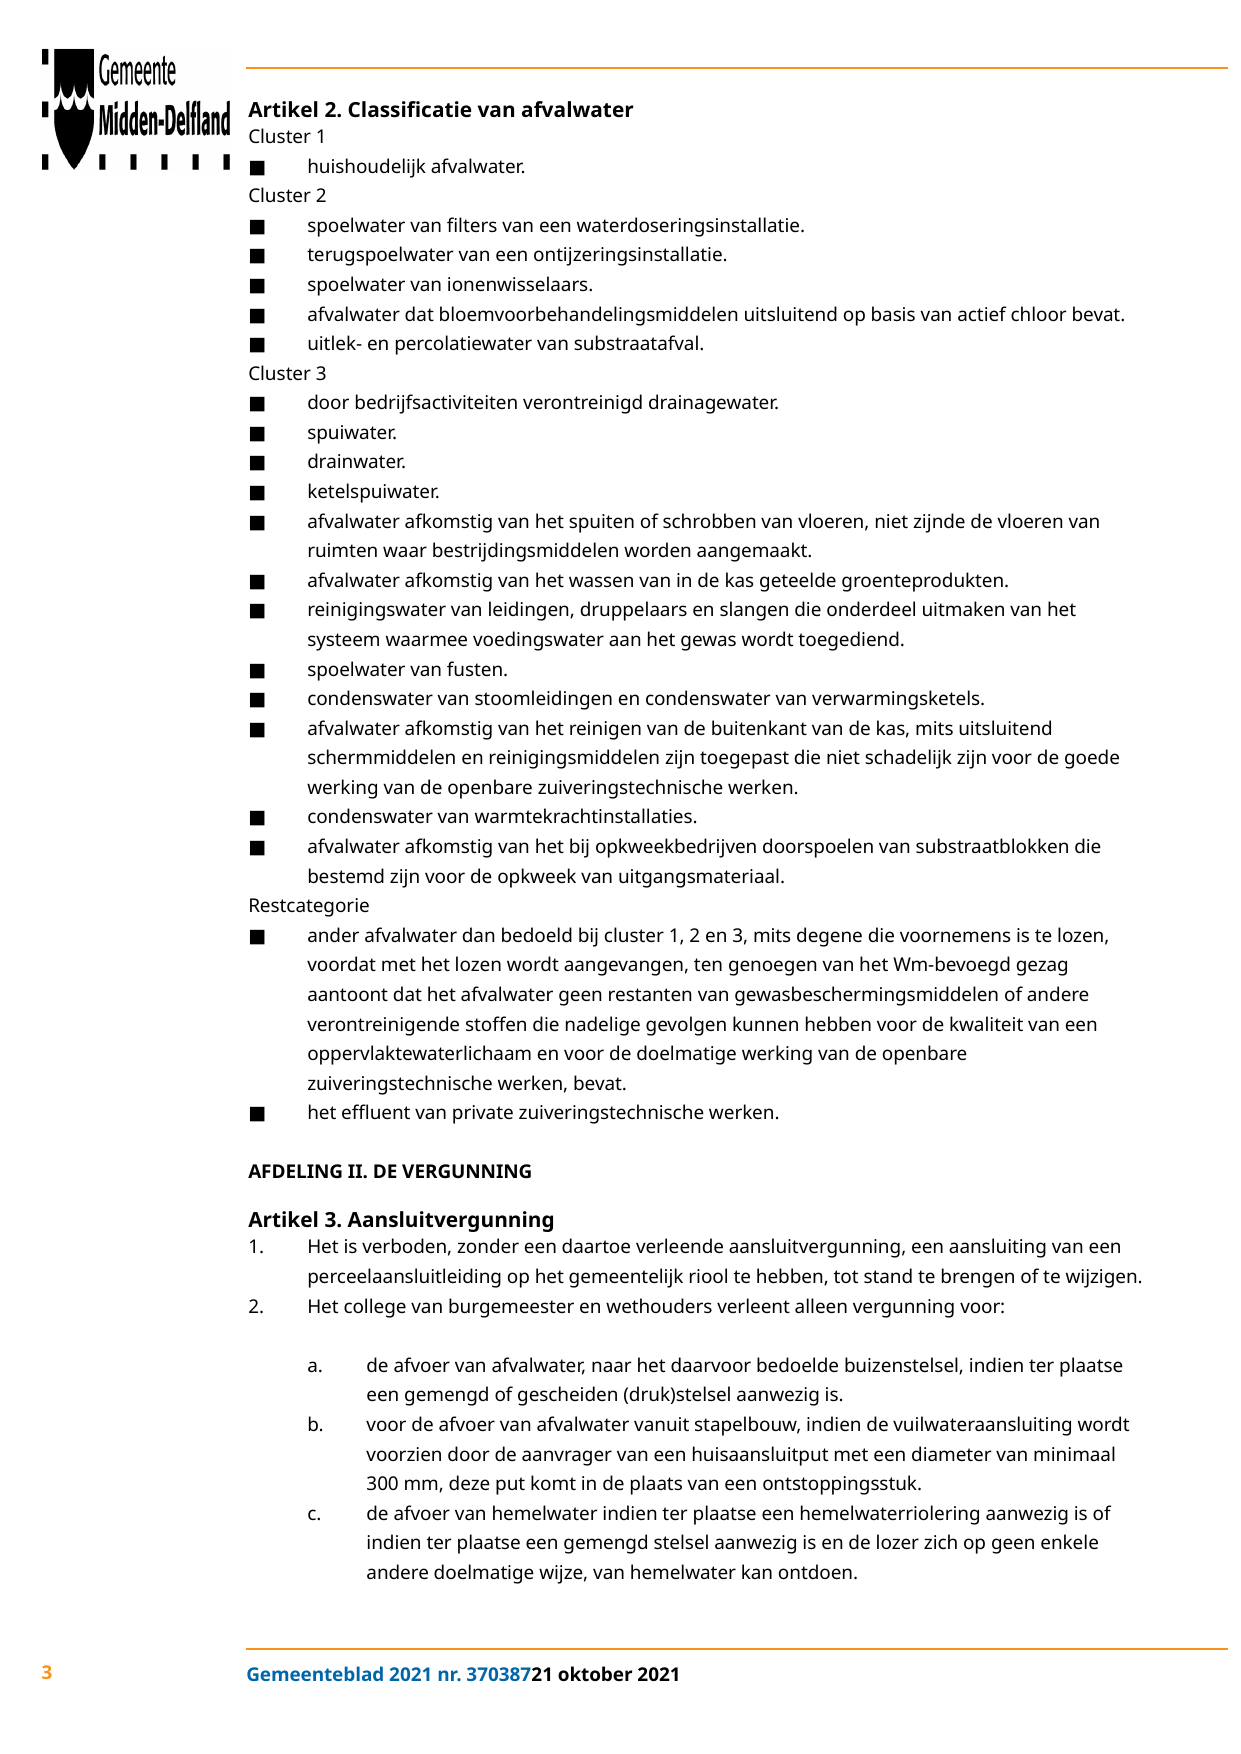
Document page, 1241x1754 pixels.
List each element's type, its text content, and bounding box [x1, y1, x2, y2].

list de afvoer van afvalwater, naar het daarvoor bedoelde buizenstelsel, indien ter plaatse een gemengd of gescheiden (druk)stelsel aanwezig is. [307, 1352, 1152, 1407]
list spuiwater. [248, 419, 1152, 445]
text Artikel 2. Classificatie van afvalwater [248, 95, 1152, 123]
list Het college van burgemeester en wethouders verleent alleen vergunning voor: [248, 1293, 1152, 1318]
list ketelspuiwater. [248, 478, 1152, 504]
list drainwater. [248, 449, 1152, 474]
list afvalwater afkomstig van het wassen van in de kas geteelde groenteprodukten. [248, 567, 1152, 593]
list spoelwater van ionenwisselaars. [248, 271, 1152, 297]
list afvalwater afkomstig van het reinigen van de buitenkant van de kas, mits uitsluitend schermmiddelen en reinigingsmiddelen zijn toegepast die niet schadelijk zijn voor de goede werking van de openbare zuiveringstechnische werken. [248, 715, 1152, 800]
list afvalwater afkomstig van het bij opkweekbedrijven doorspoelen van substraatblokken die bestemd zijn voor de opkweek van uitgangsmateriaal. [248, 833, 1152, 888]
text Cluster 2 [248, 182, 1152, 208]
text Cluster 3 [248, 360, 1152, 386]
picture [41, 47, 231, 172]
list voor de afvoer van afvalwater vanuit stapelbouw, indien de vuilwateraansluiting wordt voorzien door de aanvrager van een huisaansluitput met een diameter van minimaal 300 mm, deze put komt in de plaats van een ontstoppingsstuk. [307, 1411, 1152, 1496]
list huishoudelijk afvalwater. [248, 153, 1152, 178]
list condenswater van warmtekrachtinstallaties. [248, 804, 1152, 829]
list door bedrijfsactiviteiten verontreinigd drainagewater. [248, 389, 1152, 415]
list reinigingswater van leidingen, druppelaars en slangen die onderdeel uitmaken van het systeem waarmee voedingswater aan het gewas wordt toegediend. [248, 597, 1152, 652]
list het effluent van private zuiveringstechnische werken. [248, 1099, 1152, 1125]
text Cluster 1 [248, 123, 1152, 149]
list terugspoelwater van een ontijzeringsinstallatie. [248, 242, 1152, 267]
text Artikel 3. Aansluitvergunning [248, 1205, 1152, 1234]
list condenswater van stoomleidingen en condenswater van verwarmingsketels. [248, 685, 1152, 711]
text AFDELING II. DE VERGUNNING [248, 1159, 1152, 1184]
list de afvoer van hemelwater indien ter plaatse een hemelwaterriolering aanwezig is of indien ter plaatse een gemengd stelsel aanwezig is en de lozer zich op geen enkele andere doelmatige wijze, van hemelwater kan ontdoen. [307, 1500, 1152, 1585]
list uitlek- en percolatiewater van substraatafval. [248, 330, 1152, 356]
list afvalwater afkomstig van het spuiten of schrobben van vloeren, niet zijnde de vloeren van ruimten waar bestrijdingsmiddelen worden aangemaakt. [248, 508, 1152, 563]
list spoelwater van filters van een waterdoseringsinstallatie. [248, 212, 1152, 238]
list ander afvalwater dan bedoeld bij cluster 1, 2 en 3, mits degene die voornemens is te lozen, voordat met het lozen wordt aangevangen, ten genoegen van het Wm-bevoegd gezag aantoont dat het afvalwater geen restanten van gewasbeschermingsmiddelen of andere verontreinigende stoffen die nadelige gevolgen kunnen hebben voor de kwaliteit van een oppervlaktewaterlichaam en voor de doelmatige werking van de openbare zuiveringstechnische werken, bevat. [248, 922, 1152, 1096]
list spoelwater van fusten. [248, 656, 1152, 681]
list Het is verboden, zonder een daartoe verleende aansluitvergunning, een aansluiting van een perceelaansluitleiding op het gemeentelijk riool te hebben, tot stand te brengen of te wijzigen. [248, 1234, 1152, 1289]
list afvalwater dat bloemvoorbehandelingsmiddelen uitsluitend op basis van actief chloor bevat. [248, 301, 1152, 326]
text Restcategorie [248, 892, 1152, 918]
